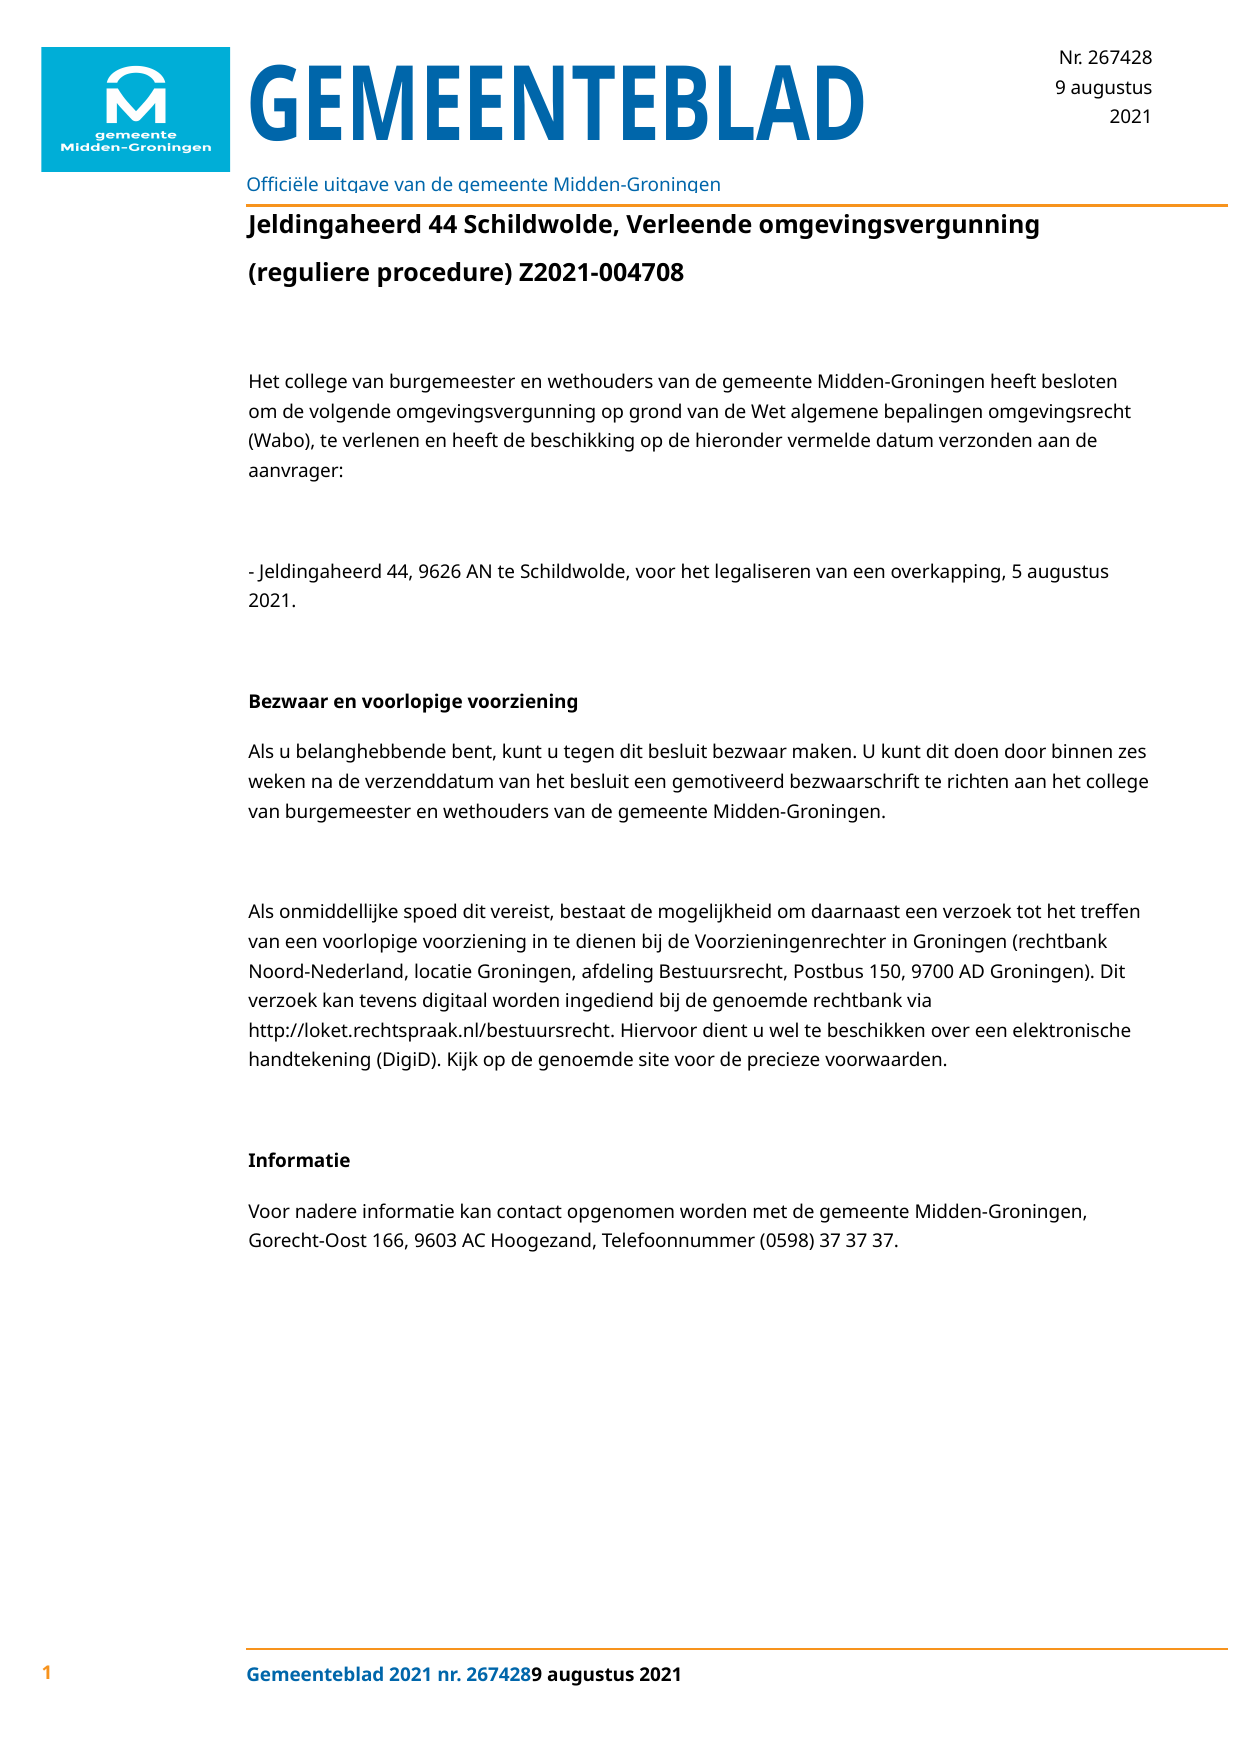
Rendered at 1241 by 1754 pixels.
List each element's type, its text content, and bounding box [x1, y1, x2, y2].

picture [108, 66, 164, 82]
text Bezwaar en voorlopige voorziening [248, 688, 1152, 714]
text Jeldingaheerd 44 Schildwolde, Verleende omgevingsvergunning (reguliere procedure) Z2021-004708 [248, 207, 1152, 288]
text Als u belanghebbende bent, kunt u tegen dit besluit bezwaar maken. U kunt dit doen door binnen zes weken na de verzenddatum van het besluit een gemotiveerd bezwaarschrift te richten aan het college van burgemeester en wethouders van de gemeente Midden-Groningen. [248, 739, 1152, 824]
text Informatie [248, 1147, 1152, 1173]
picture [107, 89, 165, 122]
text - Jeldingaheerd 44, 9626 AN te Schildwolde, voor het legaliseren van een overkapping, 5 augustus 2021. [248, 558, 1152, 613]
text Het college van burgemeester en wethouders van de gemeente Midden-Groningen heeft besloten om de volgende omgevingsvergunning op grond van de Wet algemene bepalingen omgevingsrecht (Wabo), te verlenen en heeft de beschikking op de hieronder vermelde datum verzonden aan de aanvrager: [248, 368, 1152, 483]
text Voor nadere informatie kan contact opgenomen worden met de gemeente Midden-Groningen, Gorecht-Oost 166, 9603 AC Hoogezand, Telefoonnummer (0598) 37 37 37. [248, 1198, 1152, 1253]
picture [184, 146, 190, 153]
text Als onmiddellijke spoed dit vereist, bestaat de mogelijkheid om daarnaast een verzoek tot het treffen van een voorlopige voorziening in te dienen bij de Voorzieningenrechter in Groningen (rechtbank Noord-Nederland, locatie Groningen, afdeling Bestuursrecht, Postbus 150, 9700 AD Groningen). Dit verzoek kan tevens digitaal worden ingediend bij de genoemde rechtbank via http://loket.rechtspraak.nl/bestuursrecht. Hiervoor dient u wel te beschikken over een elektronische handtekening (DigiD). Kijk op de genoemde site voor de precieze voorwaarden. [248, 899, 1152, 1072]
